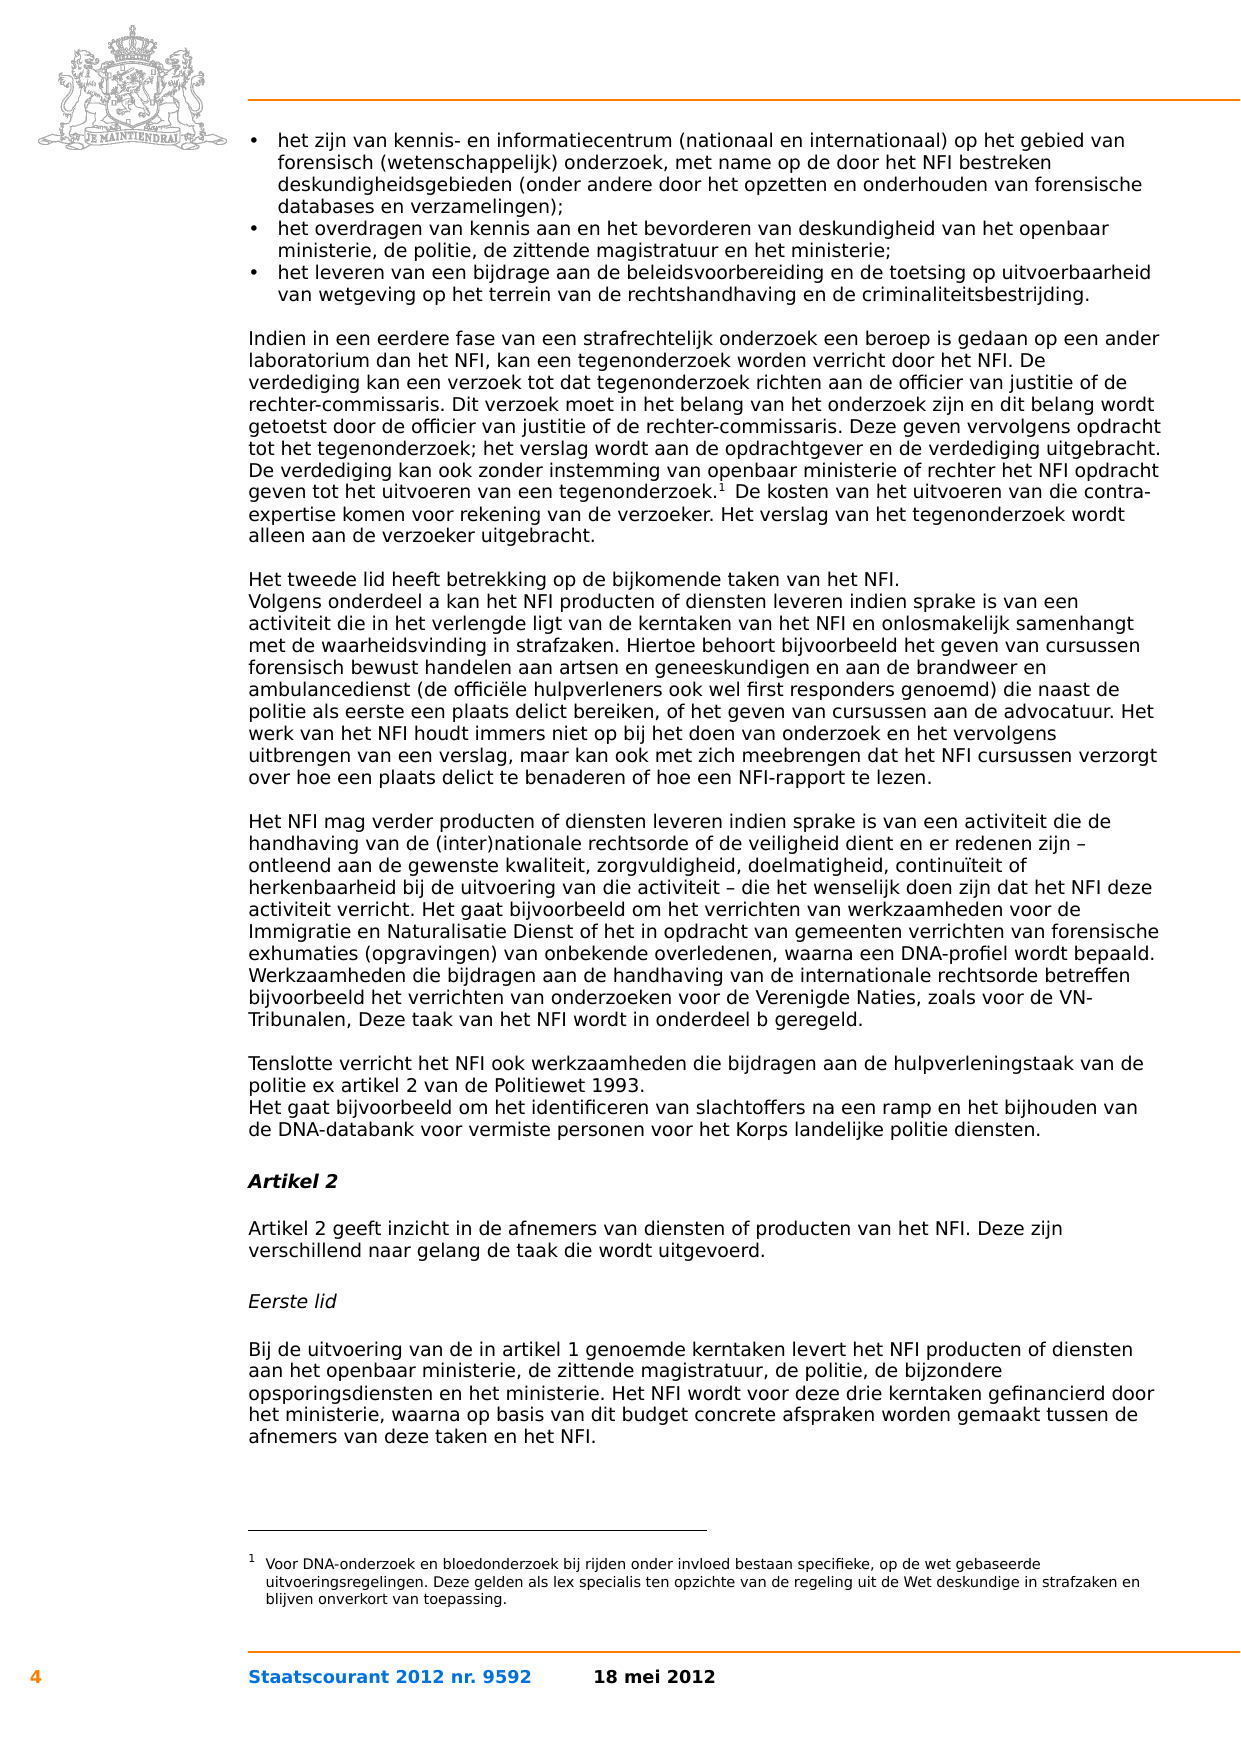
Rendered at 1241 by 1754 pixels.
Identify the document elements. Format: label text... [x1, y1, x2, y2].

text Het NFI mag verder producten of diensten leveren indien sprake is van een activiteit die de handhaving van de (inter)nationale rechtsorde of de veiligheid dient en er redenen zijn – ontleend aan de gewenste kwaliteit, zorgvuldigheid, doelmatigheid, continuïteit of herkenbaarheid bij de uitvoering van die activiteit – die het wenselijk doen zijn dat het NFI deze activiteit verricht. Het gaat bijvoorbeeld om het verrichten van werkzaamheden voor de Immigratie en Naturalisatie Dienst of het in opdracht van gemeenten verrichten van forensische exhumaties (opgravingen) van onbekende overledenen, waarna een DNA-profiel wordt bepaald. Werkzaamheden die bijdragen aan de handhaving van de internationale rechtsorde betreffen bijvoorbeeld het verrichten van onderzoeken voor de Verenigde Naties, zoals voor de VN-Tribunalen, Deze taak van het NFI wordt in onderdeel b geregeld. [248, 811, 1163, 1031]
text Indien in een eerdere fase van een strafrechtelijk onderzoek een beroep is gedaan op een ander laboratorium dan het NFI, kan een tegenonderzoek worden verricht door het NFI. De verdediging kan een verzoek tot dat tegenonderzoek richten aan de officier van justitie of de rechter-commissaris. Dit verzoek moet in het belang van het onderzoek zijn en dit belang wordt getoetst door de officier van justitie of de rechter-commissaris. Deze geven vervolgens opdracht tot het tegenonderzoek; het verslag wordt aan de opdrachtgever en de verdediging uitgebracht. [248, 328, 1163, 459]
subtitle Artikel 2 [248, 1171, 1163, 1192]
text Voor DNA-onderzoek en bloedonderzoek bij rijden onder invloed bestaan specifieke, op de wet gebaseerde uitvoeringsregelingen. Deze gelden als lex specialis ten opzichte van de regeling uit de Wet deskundige in strafzaken en blijven onverkort van toepassing. [248, 1552, 1163, 1608]
text Artikel 2 geeft inzicht in de afnemers van diensten of producten van het NFI. Deze zijn verschillend naar gelang de taak die wordt uitgevoerd. [248, 1217, 1163, 1261]
text Het tweede lid heeft betrekking op de bijkomende taken van het NFI. [248, 569, 1163, 591]
text Tenslotte verricht het NFI ook werkzaamheden die bijdragen aan de hulpverleningstaak van de politie ex artikel 2 van de Politiewet 1993. [248, 1053, 1163, 1097]
text Bij de uitvoering van de in artikel 1 genoemde kerntaken levert het NFI producten of diensten aan het openbaar ministerie, de zittende magistratuur, de politie, de bijzondere opsporingsdiensten en het ministerie. Het NFI wordt voor deze drie kerntaken gefinancierd door het ministerie, waarna op basis van dit budget concrete afspraken worden gemaakt tussen de afnemers van deze taken en het NFI. [248, 1338, 1163, 1448]
text • het leveren van een bijdrage aan de beleidsvoorbereiding en de toetsing op uitvoerbaarheid van wetgeving op het terrein van de rechtshandhaving en de criminaliteitsbestrijding. [248, 262, 1163, 306]
text Het gaat bijvoorbeeld om het identificeren van slachtoffers na een ramp en het bijhouden van de DNA-databank voor vermiste personen voor het Korps landelijke politie diensten. [248, 1097, 1163, 1141]
picture [38, 25, 227, 150]
text • het zijn van kennis- en informatiecentrum (nationaal en internationaal) op het gebied van forensisch (wetenschappelijk) onderzoek, met name op de door het NFI bestreken deskundigheidsgebieden (onder andere door het opzetten en onderhouden van forensische databases en verzamelingen); [248, 130, 1163, 218]
text De verdediging kan ook zonder instemming van openbaar ministerie of rechter het NFI opdracht geven tot het uitvoeren van een tegenonderzoek. De kosten van het uitvoeren van die contra-expertise komen voor rekening van de verzoeker. Het verslag van het tegenonderzoek wordt alleen aan de verzoeker uitgebracht. [248, 459, 1163, 547]
text • het overdragen van kennis aan en het bevorderen van deskundigheid van het openbaar ministerie, de politie, de zittende magistratuur en het ministerie; [248, 218, 1163, 262]
text Volgens onderdeel a kan het NFI producten of diensten leveren indien sprake is van een activiteit die in het verlengde ligt van de kerntaken van het NFI en onlosmakelijk samenhangt met de waarheidsvinding in strafzaken. Hiertoe behoort bijvoorbeeld het geven van cursussen forensisch bewust handelen aan artsen en geneeskundigen en aan de brandweer en ambulancedienst (de officiële hulpverleners ook wel first responders genoemd) die naast de politie als eerste een plaats delict bereiken, of het geven van cursussen aan de advocatuur. Het werk van het NFI houdt immers niet op bij het doen van onderzoek en het vervolgens uitbrengen van een verslag, maar kan ook met zich meebrengen dat het NFI cursussen verzorgt over hoe een plaats delict te benaderen of hoe een NFI-rapport te lezen. [248, 591, 1163, 789]
subtitle Eerste lid [248, 1291, 1163, 1313]
